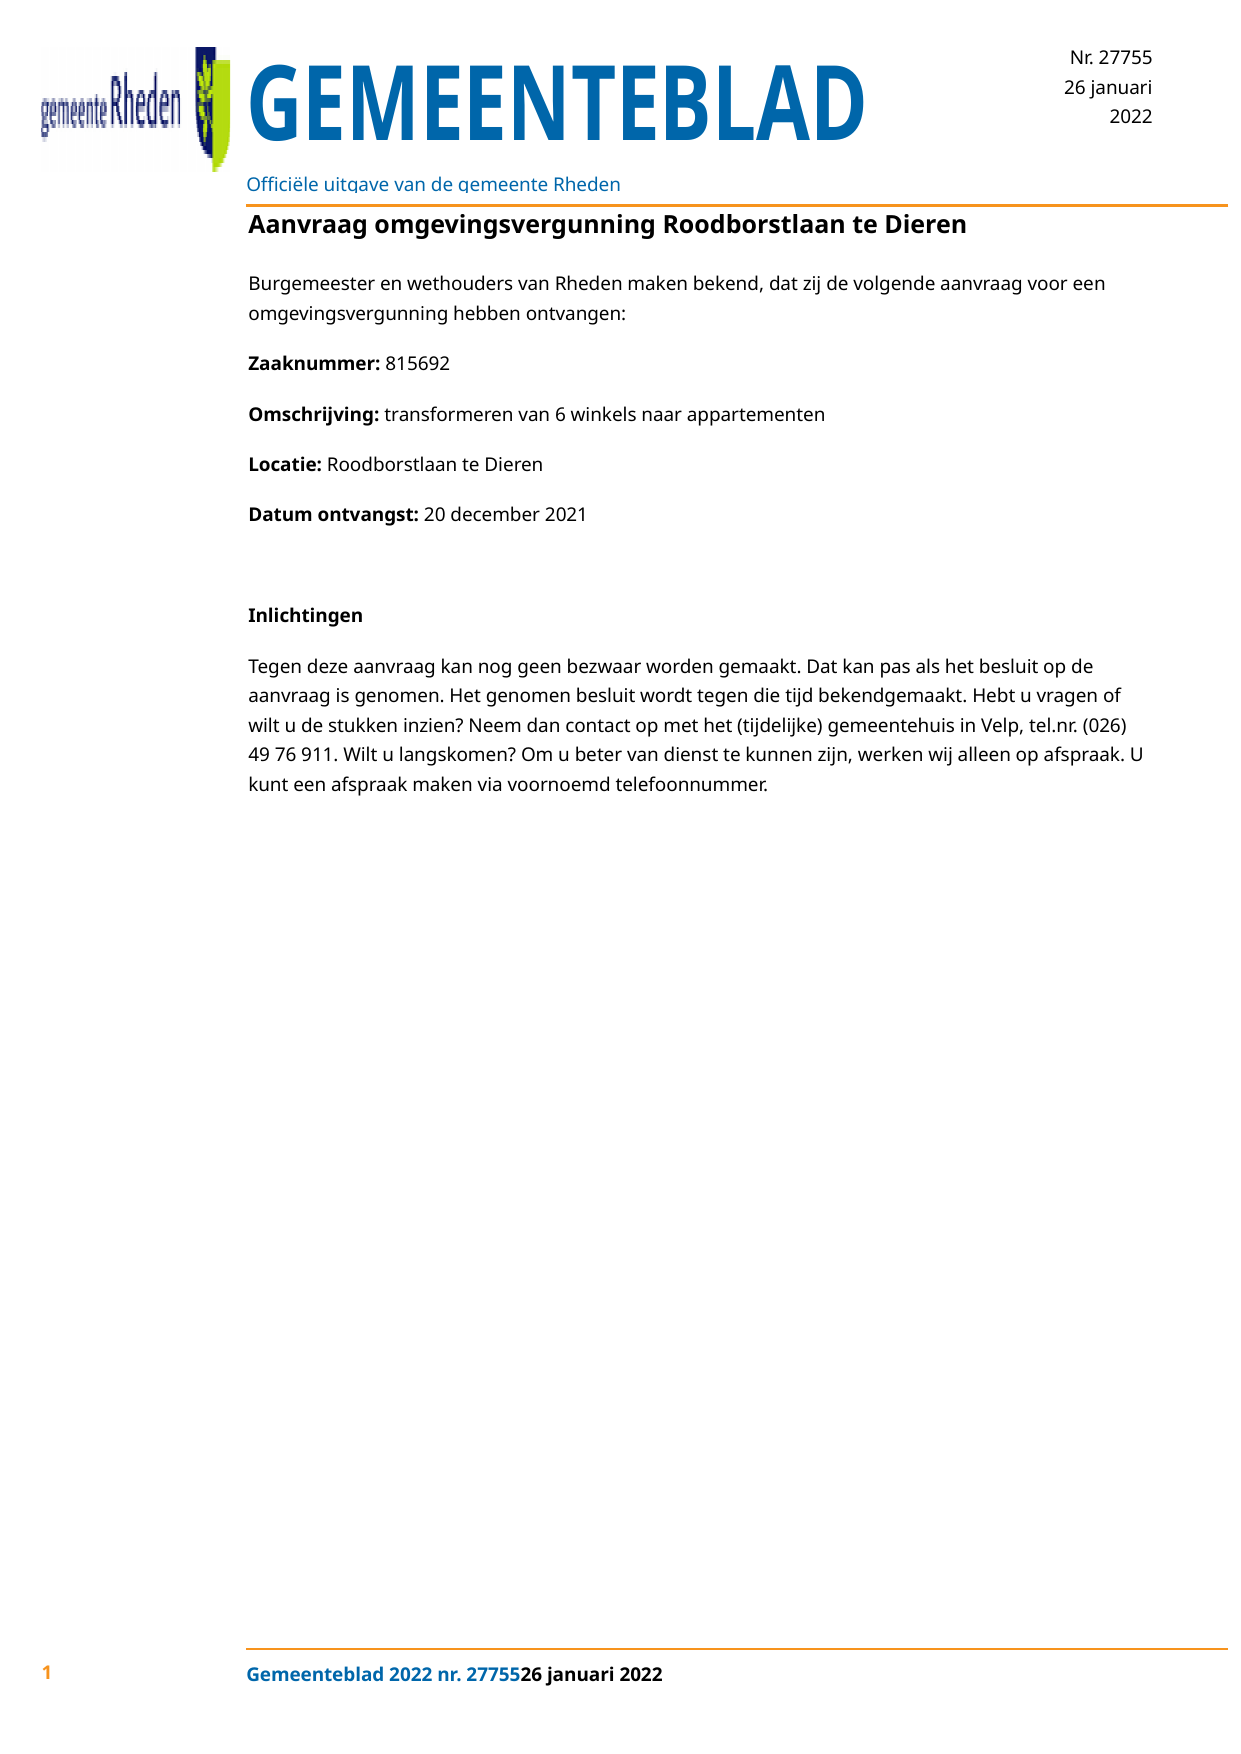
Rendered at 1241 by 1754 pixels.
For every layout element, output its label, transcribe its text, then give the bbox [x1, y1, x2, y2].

text Aanvraag omgevingsvergunning Roodborstlaan te Dieren [248, 207, 1152, 241]
text Burgemeester en wethouders van Rheden maken bekend, dat zij de volgende aanvraag voor een omgevingsvergunning hebben ontvangen: [248, 270, 1152, 326]
picture [41, 47, 231, 172]
text Zaaknummer: 815692 [248, 350, 1152, 376]
text Omschrijving: transformeren van 6 winkels naar appartementen [248, 401, 1152, 426]
text Inlichtingen [248, 602, 1152, 628]
text Tegen deze aanvraag kan nog geen bezwaar worden gemaakt. Dat kan pas als het besluit op de aanvraag is genomen. Het genomen besluit wordt tegen die tijd bekendgemaakt. Hebt u vragen of wilt u de stukken inzien? Neem dan contact op met het (tijdelijke) gemeentehuis in Velp, tel.nr. (026) 49 76 911. Wilt u langskomen? Om u beter van dienst te kunnen zijn, werken wij alleen op afspraak. U kunt een afspraak maken via voornoemd telefoonnummer. [248, 653, 1152, 797]
text Datum ontvangst: 20 december 2021 [248, 502, 1152, 527]
text Locatie: Roodborstlaan te Dieren [248, 451, 1152, 477]
